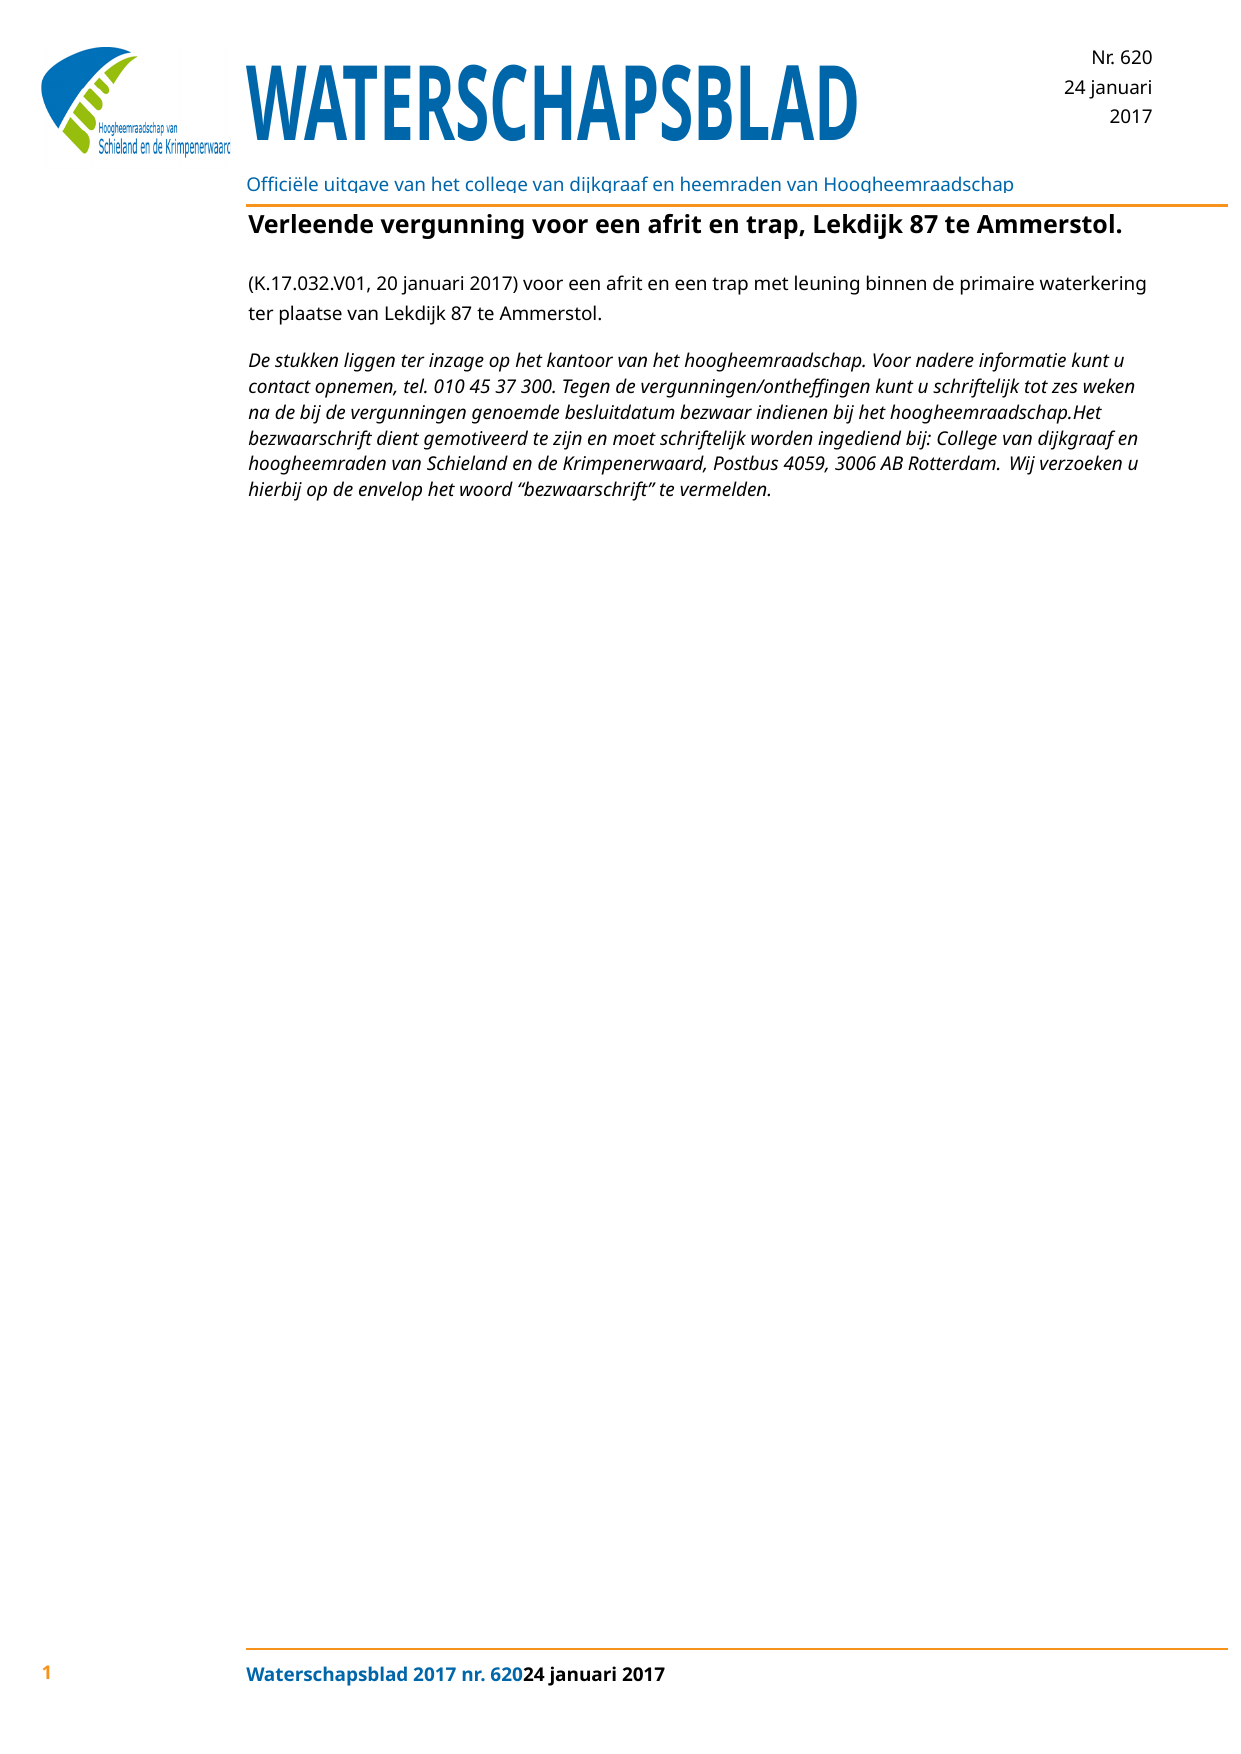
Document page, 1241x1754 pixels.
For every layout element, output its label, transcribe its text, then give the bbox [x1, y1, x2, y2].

text Verleende vergunning voor een afrit en trap, Lekdijk 87 te Ammerstol. [248, 207, 1152, 241]
text De stukken liggen ter inzage op het kantoor van het hoogheemraadschap. Voor nadere informatie kunt u contact opnemen, tel. 010 45 37 300. Tegen de vergunningen/ontheffingen kunt u schriftelijk tot zes weken na de bij de vergunningen genoemde besluitdatum bezwaar indienen bij het hoogheemraadschap.Het bezwaarschrift dient gemotiveerd te zijn en moet schriftelijk worden ingediend bij: College van dijkgraaf en hoogheemraden van Schieland en de Krimpenerwaard, Postbus 4059, 3006 AB Rotterdam. Wij verzoeken u hierbij op de envelop het woord “bezwaarschrift” te vermelden. [248, 348, 1152, 502]
text (K.17.032.V01, 20 januari 2017) voor een afrit en een trap met leuning binnen de primaire waterkering ter plaatse van Lekdijk 87 te Ammerstol. [248, 270, 1152, 326]
picture [41, 47, 231, 172]
